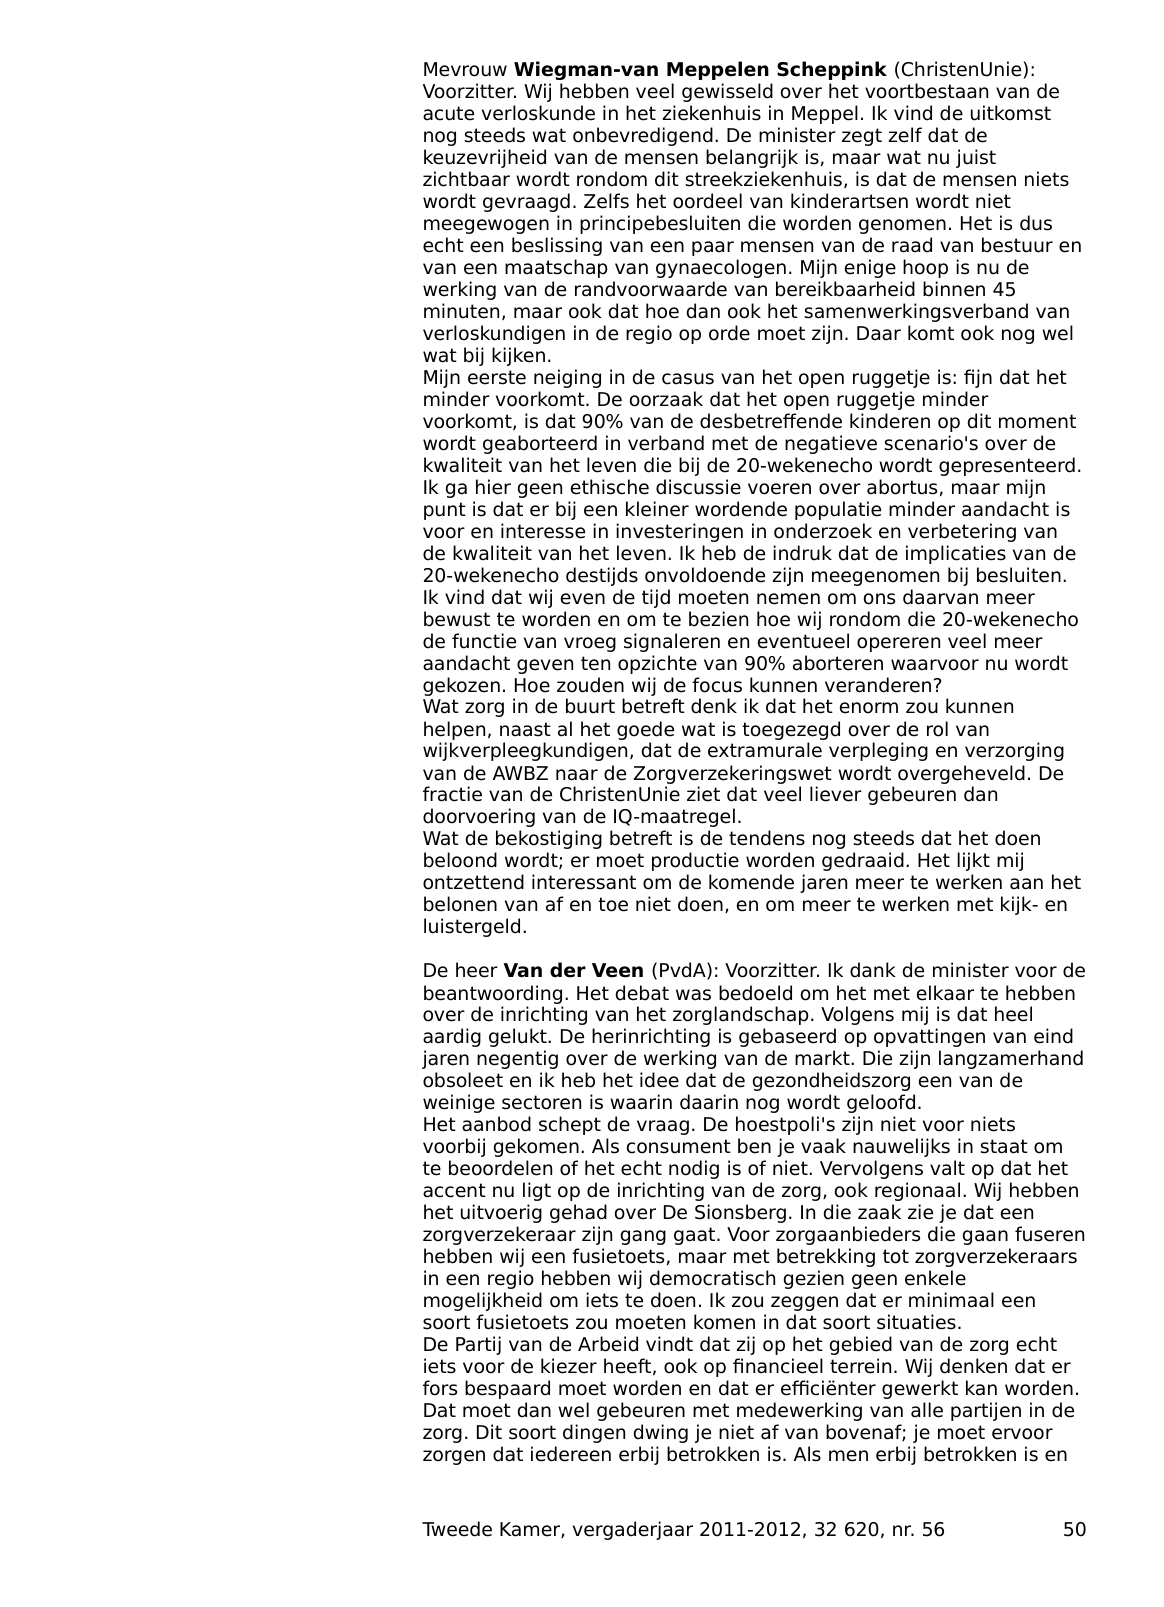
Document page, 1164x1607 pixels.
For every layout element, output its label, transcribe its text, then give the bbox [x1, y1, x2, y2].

text Wat de bekostiging betreft is de tendens nog steeds dat het doen beloond wordt; er moet productie worden gedraaid. Het lijkt mij ontzettend interessant om de komende jaren meer te werken aan het belonen van af en toe niet doen, en om meer te werken met kijk- en luistergeld. [422, 828, 1087, 938]
text De Partij van de Arbeid vindt dat zij op het gebied van de zorg echt iets voor de kiezer heeft, ook op financieel terrein. Wij denken dat er fors bespaard moet worden en dat er efficiënter gewerkt kan worden. Dat moet dan wel gebeuren met medewerking van alle partijen in de zorg. Dit soort dingen dwing je niet af van bovenaf; je moet ervoor zorgen dat iedereen erbij betrokken is. Als men erbij betrokken is en [422, 1334, 1087, 1466]
text Mevrouw Wiegman-van Meppelen Scheppink (ChristenUnie): Voorzitter. Wij hebben veel gewisseld over het voortbestaan van de acute verloskunde in het ziekenhuis in Meppel. Ik vind de uitkomst nog steeds wat onbevredigend. De minister zegt zelf dat de keuzevrijheid van de mensen belangrijk is, maar wat nu juist zichtbaar wordt rondom dit streekziekenhuis, is dat de mensen niets wordt gevraagd. Zelfs het oordeel van kinderartsen wordt niet meegewogen in principebesluiten die worden genomen. Het is dus echt een beslissing van een paar mensen van de raad van bestuur en van een maatschap van gynaecologen. Mijn enige hoop is nu de werking van de randvoorwaarde van bereikbaarheid binnen 45 minuten, maar ook dat hoe dan ook het samenwerkingsverband van verloskundigen in de regio op orde moet zijn. Daar komt ook nog wel wat bij kijken. [422, 59, 1087, 367]
text Wat zorg in de buurt betreft denk ik dat het enorm zou kunnen helpen, naast al het goede wat is toegezegd over de rol van wijkverpleegkundigen, dat de extramurale verpleging en verzorging van de AWBZ naar de Zorgverzekeringswet wordt overgeheveld. De fractie van de ChristenUnie ziet dat veel liever gebeuren dan doorvoering van de IQ-maatregel. [422, 696, 1087, 828]
text De heer Van der Veen (PvdA): Voorzitter. Ik dank de minister voor de beantwoording. Het debat was bedoeld om het met elkaar te hebben over de inrichting van het zorglandschap. Volgens mij is dat heel aardig gelukt. De herinrichting is gebaseerd op opvattingen van eind jaren negentig over de werking van de markt. Die zijn langzamerhand obsoleet en ik heb het idee dat de gezondheidszorg een van de weinige sectoren is waarin daarin nog wordt geloofd. [422, 960, 1087, 1114]
text Mijn eerste neiging in de casus van het open ruggetje is: fijn dat het minder voorkomt. De oorzaak dat het open ruggetje minder voorkomt, is dat 90% van de desbetreffende kinderen op dit moment wordt geaborteerd in verband met de negatieve scenario's over de kwaliteit van het leven die bij de 20-wekenecho wordt gepresenteerd. Ik ga hier geen ethische discussie voeren over abortus, maar mijn punt is dat er bij een kleiner wordende populatie minder aandacht is voor en interesse in investeringen in onderzoek en verbetering van de kwaliteit van het leven. Ik heb de indruk dat de implicaties van de 20-wekenecho destijds onvoldoende zijn meegenomen bij besluiten. Ik vind dat wij even de tijd moeten nemen om ons daarvan meer bewust te worden en om te bezien hoe wij rondom die 20-wekenecho de functie van vroeg signaleren en eventueel opereren veel meer aandacht geven ten opzichte van 90% aborteren waarvoor nu wordt gekozen. Hoe zouden wij de focus kunnen veranderen? [422, 367, 1087, 696]
text Het aanbod schept de vraag. De hoestpoli's zijn niet voor niets voorbij gekomen. Als consument ben je vaak nauwelijks in staat om te beoordelen of het echt nodig is of niet. Vervolgens valt op dat het accent nu ligt op de inrichting van de zorg, ook regionaal. Wij hebben het uitvoerig gehad over De Sionsberg. In die zaak zie je dat een zorgverzekeraar zijn gang gaat. Voor zorgaanbieders die gaan fuseren hebben wij een fusietoets, maar met betrekking tot zorgverzekeraars in een regio hebben wij democratisch gezien geen enkele mogelijkheid om iets te doen. Ik zou zeggen dat er minimaal een soort fusietoets zou moeten komen in dat soort situaties. [422, 1114, 1087, 1334]
